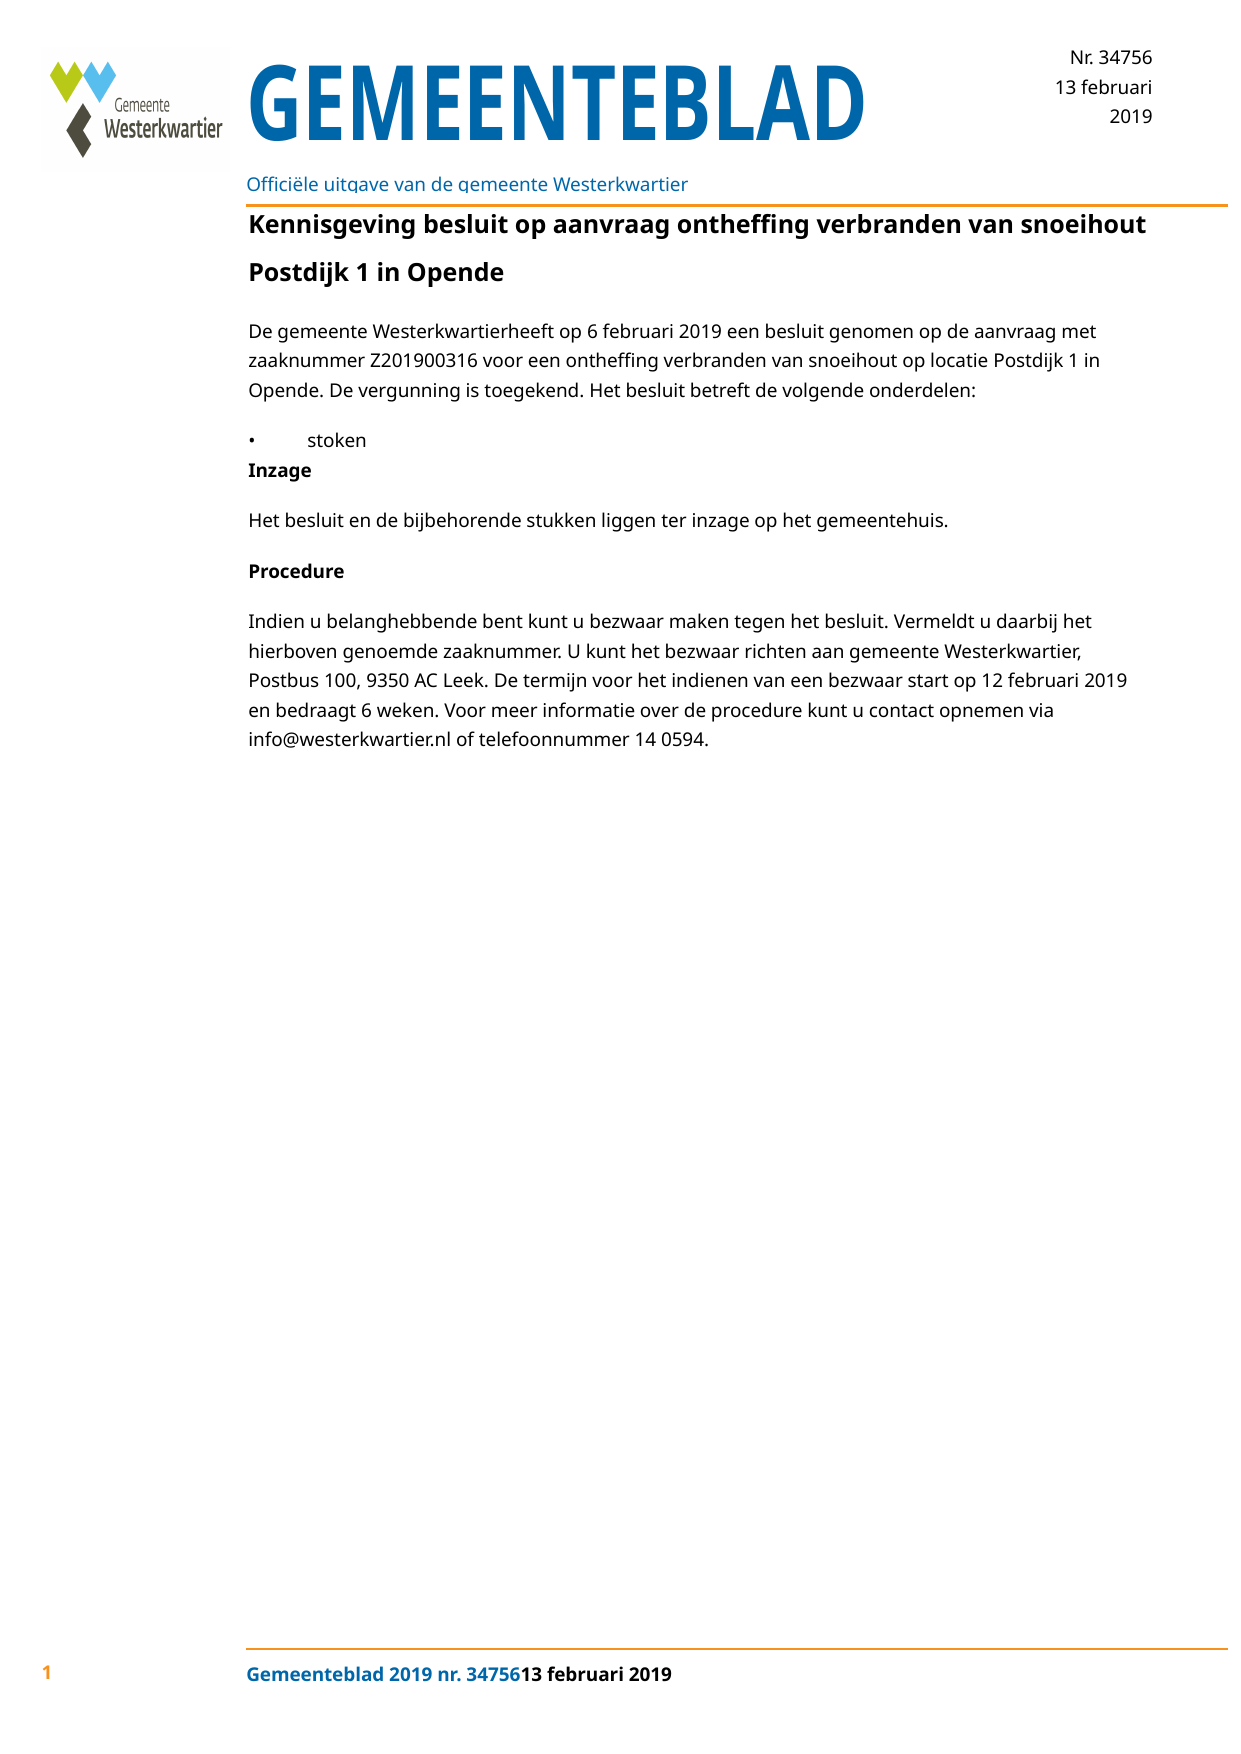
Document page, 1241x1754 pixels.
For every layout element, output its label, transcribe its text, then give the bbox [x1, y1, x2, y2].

text De gemeente Westerkwartierheeft op 6 februari 2019 een besluit genomen op de aanvraag met zaaknummer Z201900316 voor een ontheffing verbranden van snoeihout op locatie Postdijk 1 in Opende. De vergunning is toegekend. Het besluit betreft de volgende onderdelen: [248, 318, 1152, 403]
text Het besluit en de bijbehorende stukken liggen ter inzage op het gemeentehuis. [248, 507, 1152, 533]
picture [41, 47, 231, 172]
text Inzage [248, 457, 1152, 483]
text Kennisgeving besluit op aanvraag ontheffing verbranden van snoeihout Postdijk 1 in Opende [248, 207, 1152, 288]
text Procedure [248, 558, 1152, 584]
list stoken [248, 427, 1152, 453]
text Indien u belanghebbende bent kunt u bezwaar maken tegen het besluit. Vermeldt u daarbij het hierboven genoemde zaaknummer. U kunt het bezwaar richten aan gemeente Westerkwartier, Postbus 100, 9350 AC Leek. De termijn voor het indienen van een bezwaar start op 12 februari 2019 en bedraagt 6 weken. Voor meer informatie over de procedure kunt u contact opnemen via info@westerkwartier.nl of telefoonnummer 14 0594. [248, 608, 1152, 752]
